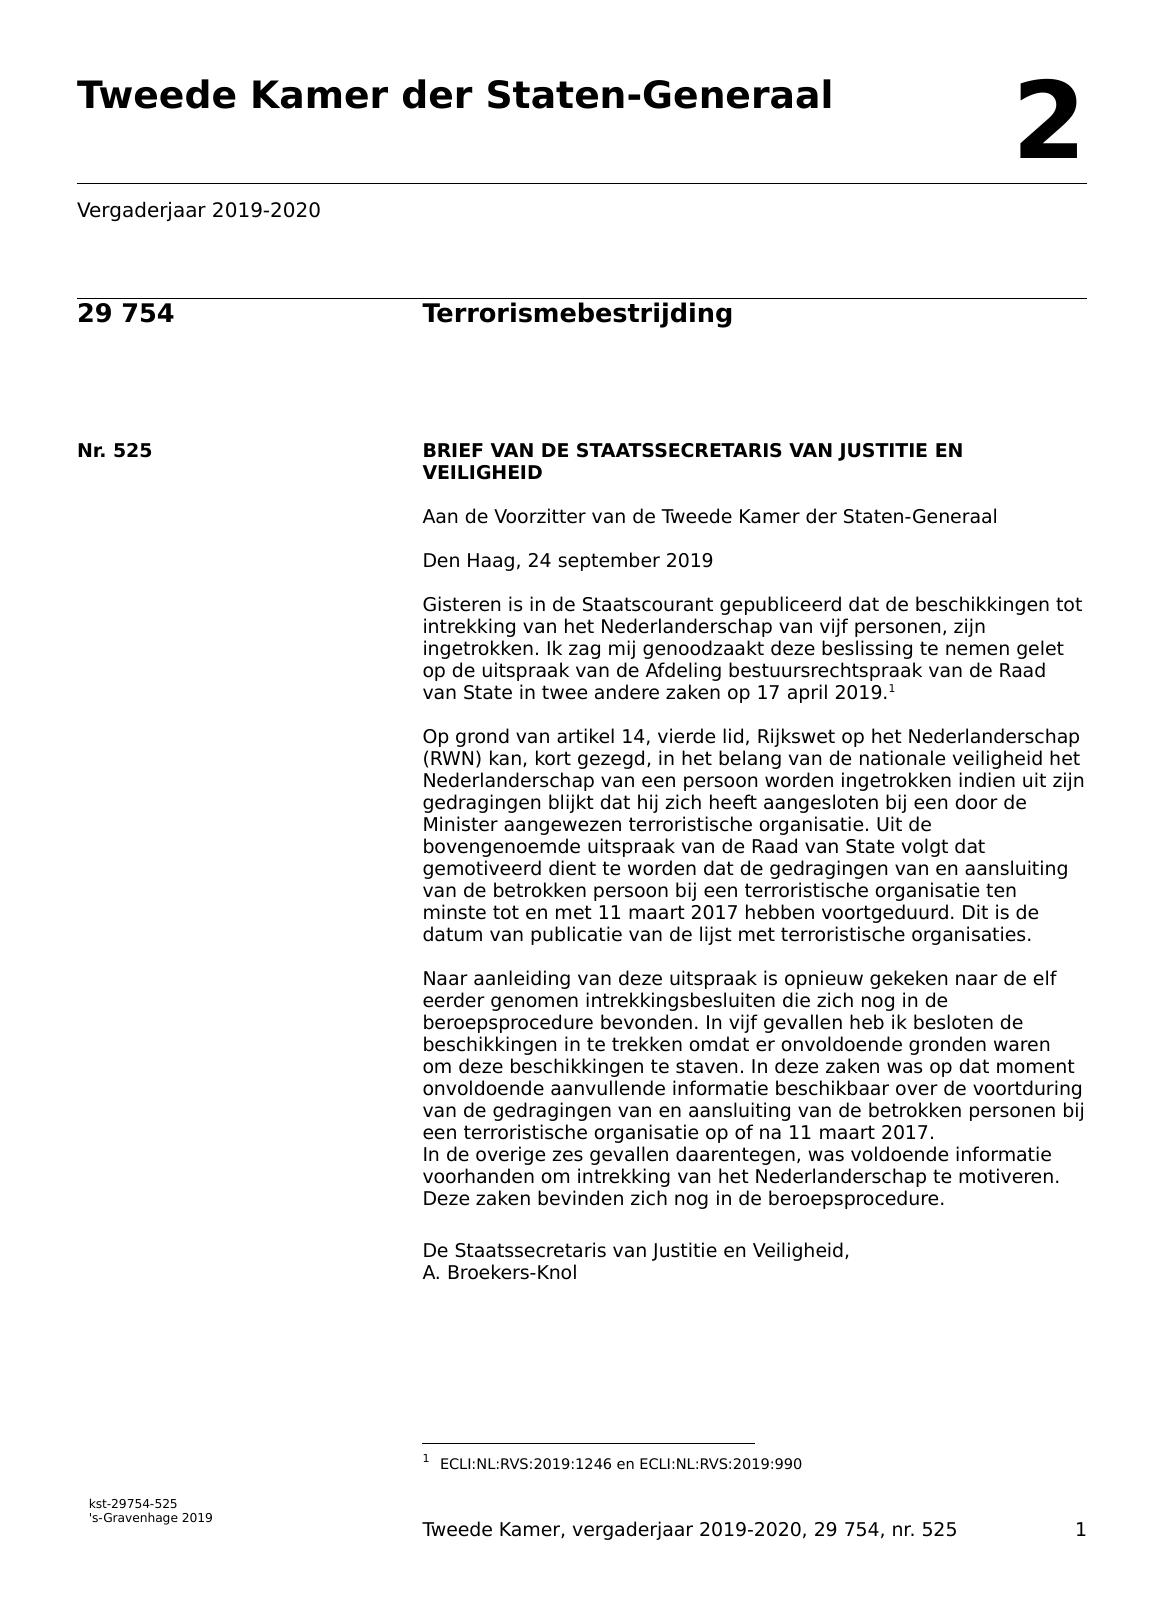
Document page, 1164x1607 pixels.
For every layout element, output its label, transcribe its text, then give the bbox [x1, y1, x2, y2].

text De Staatssecretaris van Justitie en Veiligheid, A. Broekers-Knol [422, 1240, 1087, 1284]
text kst-29754-525 [88, 1497, 323, 1511]
subtitle 29 754 Terrorismebestrijding [77, 299, 1087, 329]
table_header Tweede Kamer der Staten-Generaal [77, 59, 886, 183]
table_header 2 [886, 59, 1087, 183]
text Den Haag, 24 september 2019 [422, 550, 1087, 572]
subtitle Nr. 525 BRIEF VAN DE STAATSSECRETARIS VAN JUSTITIE EN VEILIGHEID [77, 440, 1087, 484]
text Naar aanleiding van deze uitspraak is opnieuw gekeken naar de elf eerder genomen intrekkingsbesluiten die zich nog in de beroepsprocedure bevonden. In vijf gevallen heb ik besloten de beschikkingen in te trekken omdat er onvoldoende gronden waren om deze beschikkingen te staven. In deze zaken was op dat moment onvoldoende aanvullende informatie beschikbaar over de voortduring van de gedragingen van en aansluiting van de betrokken personen bij een terroristische organisatie op of na 11 maart 2017. [422, 968, 1087, 1144]
text Gisteren is in de Staatscourant gepubliceerd dat de beschikkingen tot intrekking van het Nederlanderschap van vijf personen, zijn ingetrokken. Ik zag mij genoodzaakt deze beslissing te nemen gelet op de uitspraak van de Afdeling bestuursrechtspraak van de Raad van State in twee andere zaken op 17 april 2019. [422, 594, 1087, 704]
text Op grond van artikel 14, vierde lid, Rijkswet op het Nederlanderschap (RWN) kan, kort gezegd, in het belang van de nationale veiligheid het Nederlanderschap van een persoon worden ingetrokken indien uit zijn gedragingen blijkt dat hij zich heeft aangesloten bij een door de Minister aangewezen terroristische organisatie. Uit de bovengenoemde uitspraak van de Raad van State volgt dat gemotiveerd dient te worden dat de gedragingen van en aansluiting van de betrokken persoon bij een terroristische organisatie ten minste tot en met 11 maart 2017 hebben voortgeduurd. Dit is de datum van publicatie van de lijst met terroristische organisaties. [422, 726, 1087, 946]
table_cell Vergaderjaar 2019-2020 [77, 184, 1087, 298]
text Aan de Voorzitter van de Tweede Kamer der Staten-Generaal [422, 506, 1087, 528]
text In de overige zes gevallen daarentegen, was voldoende informatie voorhanden om intrekking van het Nederlanderschap te motiveren. Deze zaken bevinden zich nog in de beroepsprocedure. [422, 1144, 1087, 1210]
text 's-Gravenhage 2019 [88, 1511, 323, 1525]
text ECLI:NL:RVS:2019:1246 en ECLI:NL:RVS:2019:990 [422, 1452, 1087, 1474]
